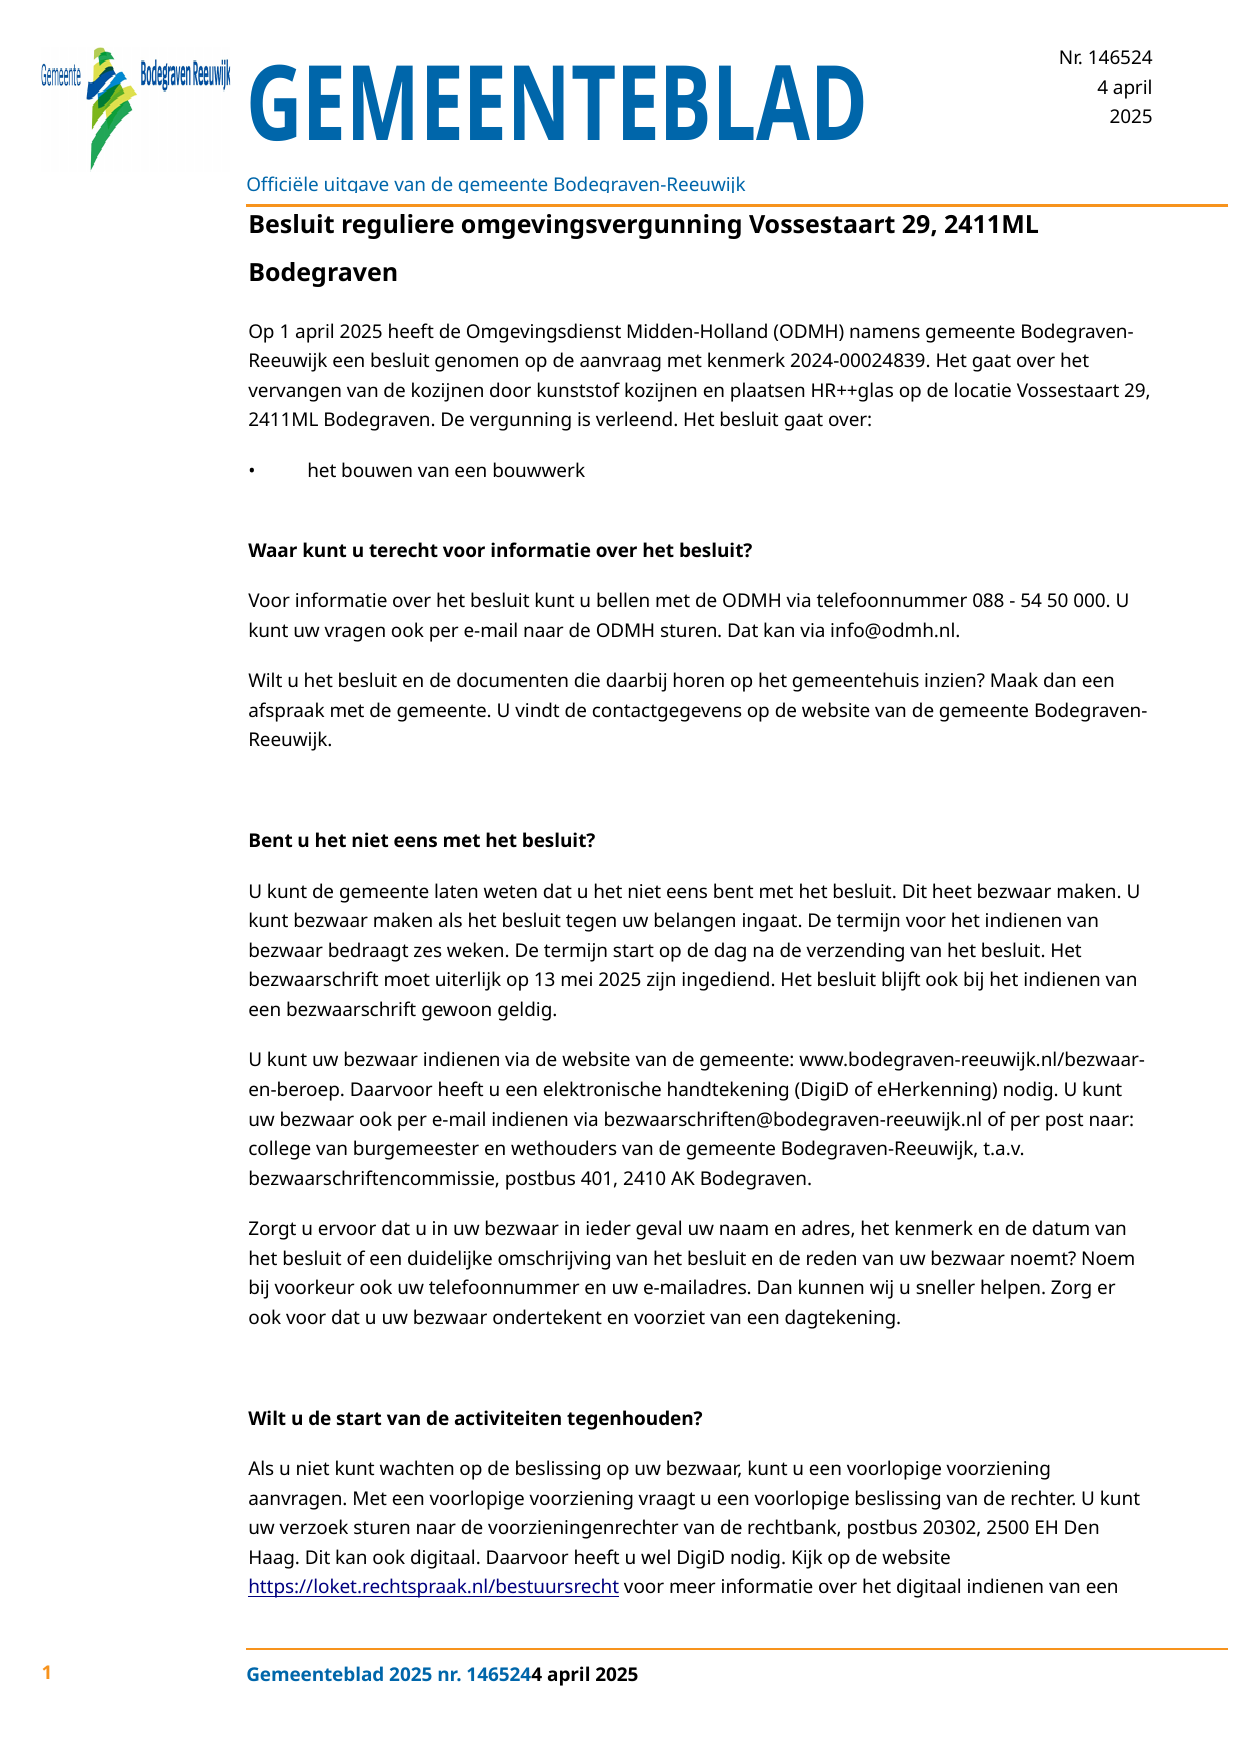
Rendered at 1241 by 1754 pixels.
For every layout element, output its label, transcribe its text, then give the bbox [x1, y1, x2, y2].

text Wilt u het besluit en de documenten die daarbij horen op het gemeentehuis inzien? Maak dan een afspraak met de gemeente. U vindt de contactgegevens op de website van de gemeente Bodegraven-Reeuwijk. [248, 667, 1152, 752]
text U kunt uw bezwaar indienen via de website van de gemeente: www.bodegraven-reeuwijk.nl/bezwaar-en-beroep. Daarvoor heeft u een elektronische handtekening (DigiD of eHerkenning) nodig. U kunt uw bezwaar ook per e-mail indienen via bezwaarschriften@bodegraven-reeuwijk.nl of per post naar: college van burgemeester en wethouders van de gemeente Bodegraven-Reeuwijk, t.a.v. bezwaarschriftencommissie, postbus 401, 2410 AK Bodegraven. [248, 1047, 1152, 1191]
text Zorgt u ervoor dat u in uw bezwaar in ieder geval uw naam en adres, het kenmerk en de datum van het besluit of een duidelijke omschrijving van het besluit en de reden van uw bezwaar noemt? Noem bij voorkeur ook uw telefoonnummer en uw e-mailadres. Dan kunnen wij u sneller helpen. Zorg er ook voor dat u uw bezwaar ondertekent en voorziet van een dagtekening. [248, 1215, 1152, 1330]
text Waar kunt u terecht voor informatie over het besluit? [248, 537, 1152, 563]
picture [41, 47, 231, 172]
text U kunt de gemeente laten weten dat u het niet eens bent met het besluit. Dit heet bezwaar maken. U kunt bezwaar maken als het besluit tegen uw belangen ingaat. De termijn voor het indienen van bezwaar bedraagt zes weken. De termijn start op de dag na de verzending van het besluit. Het bezwaarschrift moet uiterlijk op 13 mei 2025 zijn ingediend. Het besluit blijft ook bij het indienen van een bezwaarschrift gewoon geldig. [248, 878, 1152, 1022]
text Als u niet kunt wachten op de beslissing op uw bezwaar, kunt u een voorlopige voorziening aanvragen. Met een voorlopige voorziening vraagt u een voorlopige beslissing van de rechter. U kunt uw verzoek sturen naar de voorzieningenrechter van de rechtbank, postbus 20302, 2500 EH Den Haag. Dit kan ook digitaal. Daarvoor heeft u wel DigiD nodig. Kijk op de website https://loket.rechtspraak.nl/bestuursrecht voor meer informatie over het digitaal indienen van een [248, 1455, 1152, 1599]
text Besluit reguliere omgevingsvergunning Vossestaart 29, 2411ML Bodegraven [248, 207, 1152, 288]
list het bouwen van een bouwwerk [248, 457, 1152, 483]
text Bent u het niet eens met het besluit? [248, 827, 1152, 853]
text Op 1 april 2025 heeft de Omgevingsdienst Midden-Holland (ODMH) namens gemeente Bodegraven-Reeuwijk een besluit genomen op de aanvraag met kenmerk 2024-00024839. Het gaat over het vervangen van de kozijnen door kunststof kozijnen en plaatsen HR++glas op de locatie Vossestaart 29, 2411ML Bodegraven. De vergunning is verleend. Het besluit gaat over: [248, 318, 1152, 432]
text Wilt u de start van de activiteiten tegenhouden? [248, 1405, 1152, 1431]
text Voor informatie over het besluit kunt u bellen met de ODMH via telefoonnummer 088 - 54 50 000. U kunt uw vragen ook per e-mail naar de ODMH sturen. Dat kan via info@odmh.nl. [248, 587, 1152, 643]
